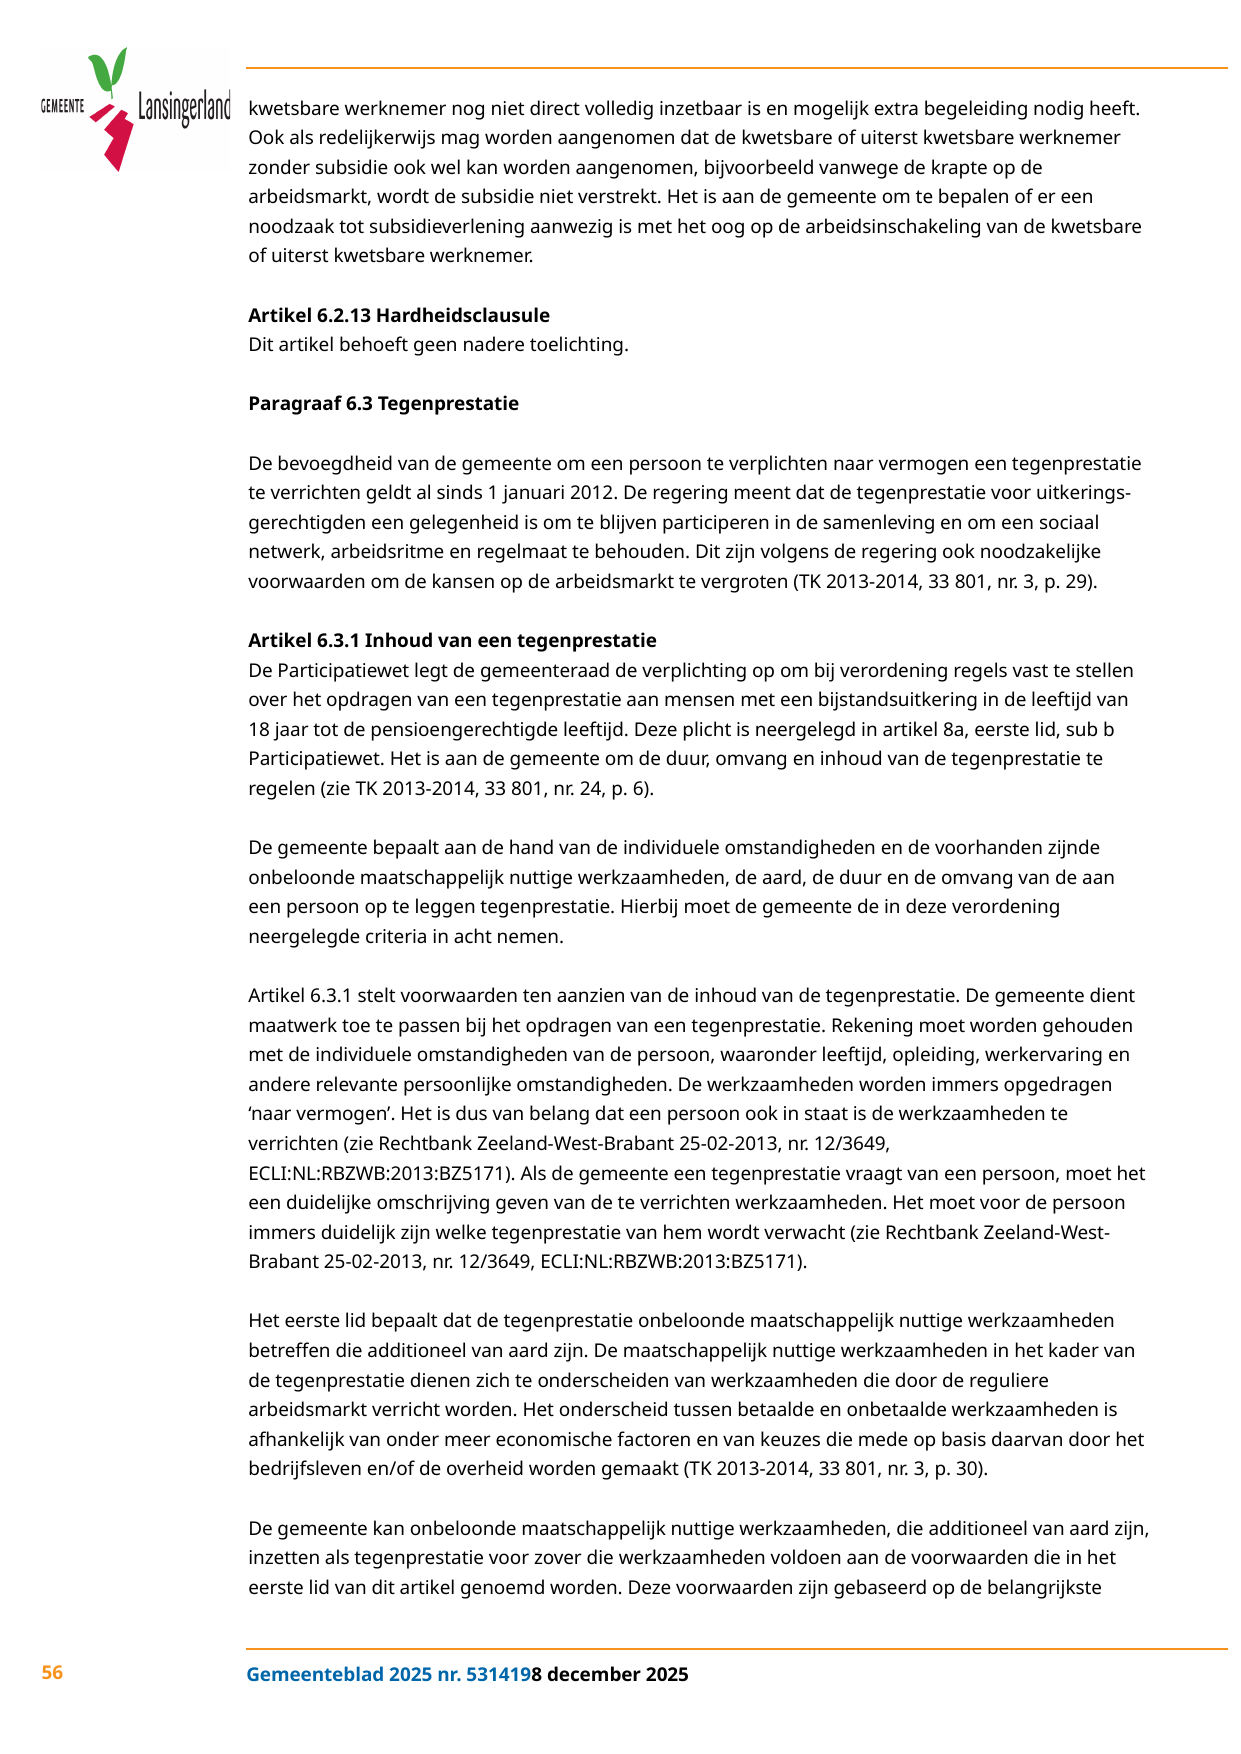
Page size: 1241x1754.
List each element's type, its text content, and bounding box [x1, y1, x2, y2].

text De bevoegdheid van de gemeente om een persoon te verplichten naar vermogen een tegenprestatie te verrichten geldt al sinds 1 januari 2012. De regering meent dat de tegenprestatie voor uitkerings-gerechtigden een gelegenheid is om te blijven participeren in de samenleving en om een sociaal netwerk, arbeidsritme en regelmaat te behouden. Dit zijn volgens de regering ook noodzakelijke voorwaarden om de kansen op de arbeidsmarkt te vergroten (TK 2013-2014, 33 801, nr. 3, p. 29). [248, 450, 1152, 594]
text De Participatiewet legt de gemeenteraad de verplichting op om bij verordening regels vast te stellen over het opdragen van een tegenprestatie aan mensen met een bijstandsuitkering in de leeftijd van 18 jaar tot de pensioengerechtigde leeftijd. Deze plicht is neergelegd in artikel 8a, eerste lid, sub b Participatiewet. Het is aan de gemeente om de duur, omvang en inhoud van de tegenprestatie te regelen (zie TK 2013-2014, 33 801, nr. 24, p. 6). [248, 657, 1152, 801]
text Artikel 6.2.13 Hardheidsclausule [248, 302, 1152, 328]
text De gemeente bepaalt aan de hand van de individuele omstandigheden en de voorhanden zijnde onbeloonde maatschappelijk nuttige werkzaamheden, de aard, de duur en de omvang van de aan een persoon op te leggen tegenprestatie. Hierbij moet de gemeente de in deze verordening neergelegde criteria in acht nemen. [248, 834, 1152, 949]
text Paragraaf 6.3 Tegenprestatie [248, 391, 1152, 416]
text kwetsbare werknemer nog niet direct volledig inzetbaar is en mogelijk extra begeleiding nodig heeft. Ook als redelijkerwijs mag worden aangenomen dat de kwetsbare of uiterst kwetsbare werknemer zonder subsidie ook wel kan worden aangenomen, bijvoorbeeld vanwege de krapte op de arbeidsmarkt, wordt de subsidie niet verstrekt. Het is aan de gemeente om te bepalen of er een noodzaak tot subsidieverlening aanwezig is met het oog op de arbeidsinschakeling van de kwetsbare of uiterst kwetsbare werknemer. [248, 95, 1152, 268]
text De gemeente kan onbeloonde maatschappelijk nuttige werkzaamheden, die additioneel van aard zijn, inzetten als tegenprestatie voor zover die werkzaamheden voldoen aan de voorwaarden die in het eerste lid van dit artikel genoemd worden. Deze voorwaarden zijn gebaseerd op de belangrijkste [248, 1515, 1152, 1600]
picture [41, 47, 231, 172]
text Dit artikel behoeft geen nadere toelichting. [248, 331, 1152, 357]
text Het eerste lid bepaalt dat de tegenprestatie onbeloonde maatschappelijk nuttige werkzaamheden betreffen die additioneel van aard zijn. De maatschappelijk nuttige werkzaamheden in het kader van de tegenprestatie dienen zich te onderscheiden van werkzaamheden die door de reguliere arbeidsmarkt verricht worden. Het onderscheid tussen betaalde en onbetaalde werkzaamheden is afhankelijk van onder meer economische factoren en van keuzes die mede op basis daarvan door het bedrijfsleven en/of de overheid worden gemaakt (TK 2013-2014, 33 801, nr. 3, p. 30). [248, 1308, 1152, 1481]
text Artikel 6.3.1 stelt voorwaarden ten aanzien van de inhoud van de tegenprestatie. De gemeente dient maatwerk toe te passen bij het opdragen van een tegenprestatie. Rekening moet worden gehouden met de individuele omstandigheden van de persoon, waaronder leeftijd, opleiding, werkervaring en andere relevante persoonlijke omstandigheden. De werkzaamheden worden immers opgedragen ‘naar vermogen’. Het is dus van belang dat een persoon ook in staat is de werkzaamheden te verrichten (zie Rechtbank Zeeland-West-Brabant 25-02-2013, nr. 12/3649, ECLI:NL:RBZWB:2013:BZ5171). Als de gemeente een tegenprestatie vraagt van een persoon, moet het een duidelijke omschrijving geven van de te verrichten werkzaamheden. Het moet voor de persoon immers duidelijk zijn welke tegenprestatie van hem wordt verwacht (zie Rechtbank Zeeland-West-Brabant 25-02-2013, nr. 12/3649, ECLI:NL:RBZWB:2013:BZ5171). [248, 982, 1152, 1274]
text Artikel 6.3.1 Inhoud van een tegenprestatie [248, 627, 1152, 653]
